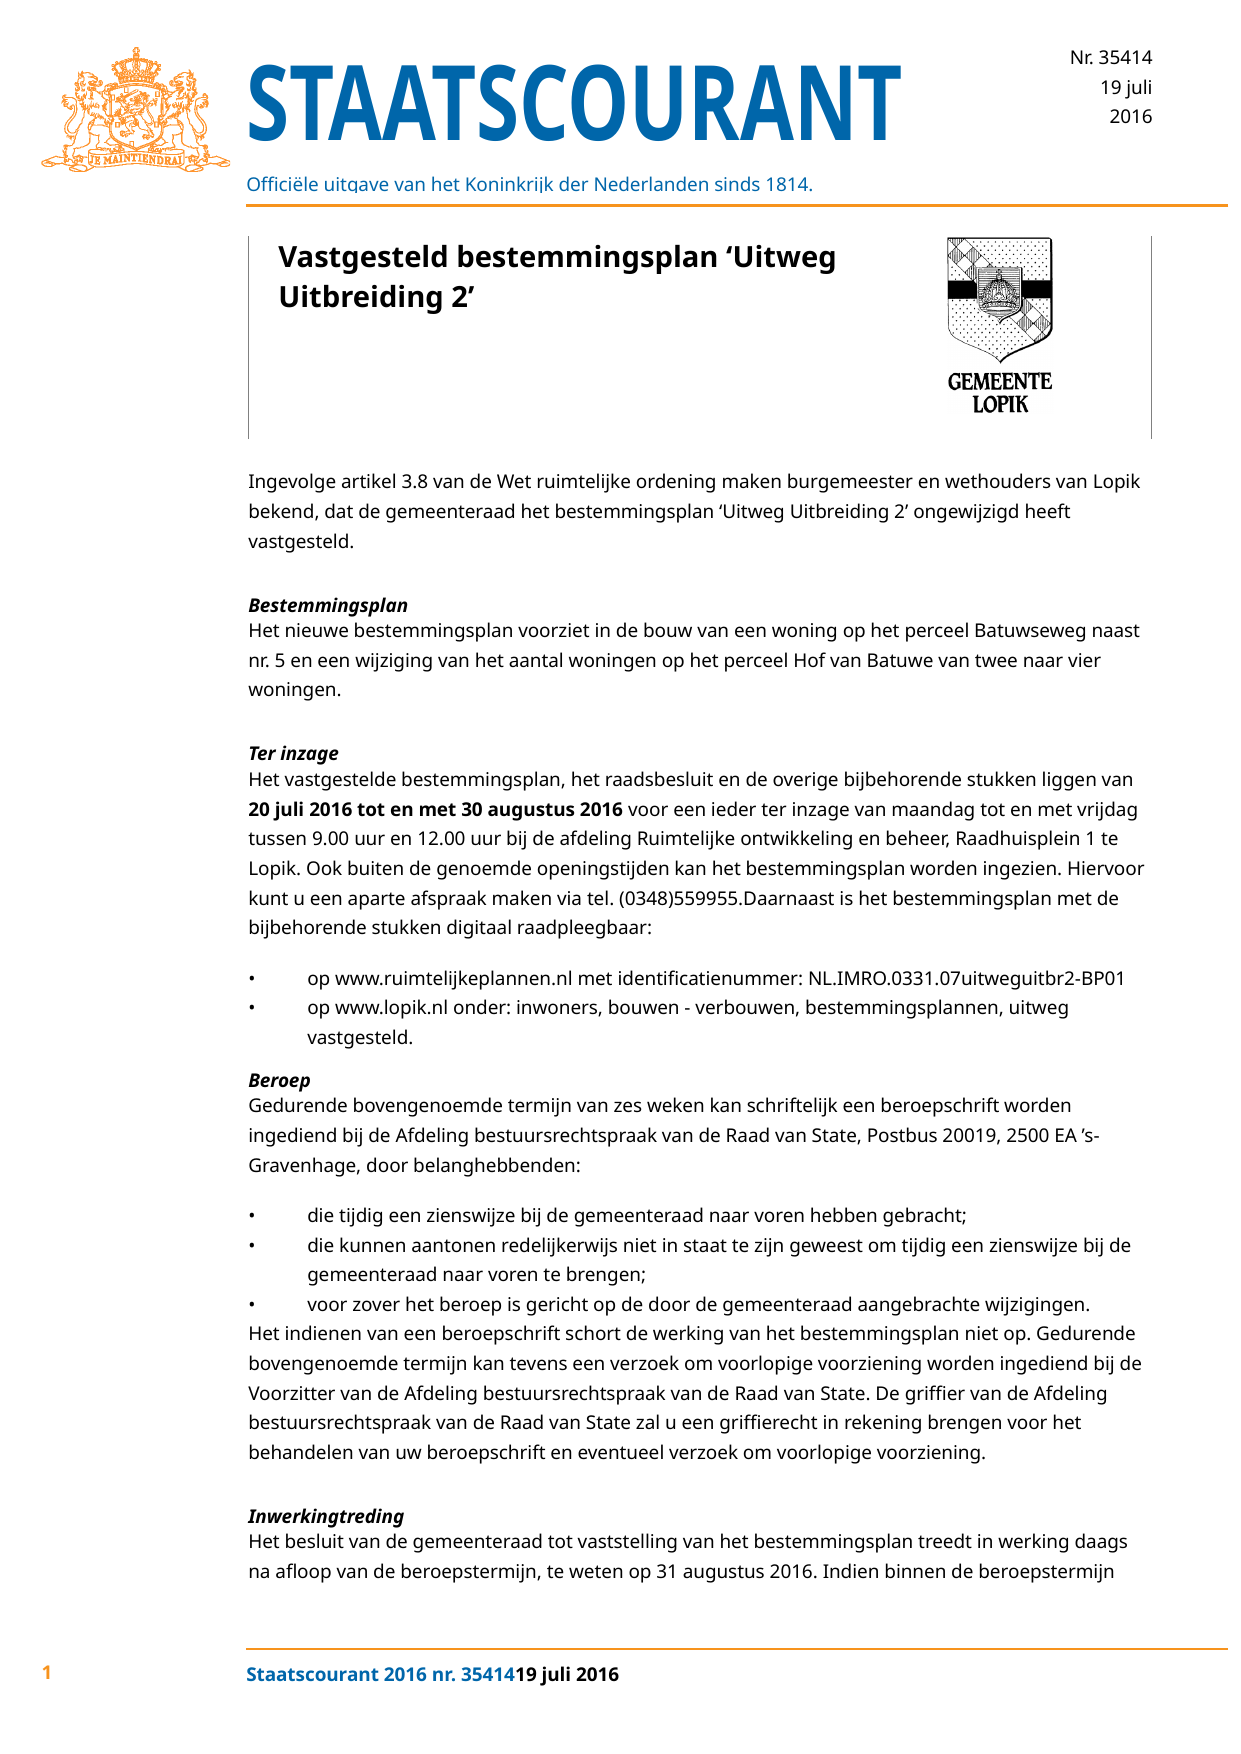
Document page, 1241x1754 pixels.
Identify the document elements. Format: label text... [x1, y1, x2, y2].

list op www.lopik.nl onder: inwoners, bouwen - verbouwen, bestemmingsplannen, uitweg vastgesteld. [248, 994, 1152, 1049]
table_header Vastgesteld bestemmingsplan ‘Uitweg Uitbreiding 2’ [249, 236, 850, 439]
text Beroep [248, 1067, 1152, 1093]
text Ter inzage [248, 741, 1152, 766]
text Het nieuwe bestemmingsplan voorziet in de bouw van een woning op het perceel Batuwseweg naast nr. 5 en een wijziging van het aantal woningen op het perceel Hof van Batuwe van twee naar vier woningen. [248, 617, 1152, 702]
table_header [850, 414, 1151, 439]
picture [946, 236, 1055, 414]
table_header [850, 236, 946, 413]
text Bestemmingsplan [248, 592, 1152, 617]
table_header [1055, 236, 1151, 413]
text Inwerkingtreding [248, 1503, 1152, 1529]
list die kunnen aantonen redelijkerwijs niet in staat te zijn geweest om tijdig een zienswijze bij de gemeenteraad naar voren te brengen; [248, 1232, 1152, 1287]
text Ingevolge artikel 3.8 van de Wet ruimtelijke ordening maken burgemeester en wethouders van Lopik bekend, dat de gemeenteraad het bestemmingsplan ‘Uitweg Uitbreiding 2’ ongewijzigd heeft vastgesteld. [248, 469, 1152, 553]
picture [41, 47, 231, 172]
text Gedurende bovengenoemde termijn van zes weken kan schriftelijk een beroepschrift worden ingediend bij de Afdeling bestuursrechtspraak van de Raad van State, Postbus 20019, 2500 EA ’s-Gravenhage, door belanghebbenden: [248, 1093, 1152, 1178]
text Het besluit van de gemeenteraad tot vaststelling van het bestemmingsplan treedt in werking daags na afloop van de beroepstermijn, te weten op 31 augustus 2016. Indien binnen de beroepstermijn [248, 1529, 1152, 1584]
text Het indienen van een beroepschrift schort de werking van het bestemmingsplan niet op. Gedurende bovengenoemde termijn kan tevens een verzoek om voorlopige voorziening worden ingediend bij de Voorzitter van de Afdeling bestuursrechtspraak van de Raad van State. De griffier van de Afdeling bestuursrechtspraak van de Raad van State zal u een griffierecht in rekening brengen voor het behandelen van uw beroepschrift en eventueel verzoek om voorlopige voorziening. [248, 1321, 1152, 1465]
list op www.ruimtelijkeplannen.nl met identificatienummer: NL.IMRO.0331.07uitweguitbr2-BP01 [248, 965, 1152, 990]
text Het vastgestelde bestemmingsplan, het raadsbesluit en de overige bijbehorende stukken liggen van 20 juli 2016 tot en met 30 augustus 2016 voor een ieder ter inzage van maandag tot en met vrijdag tussen 9.00 uur en 12.00 uur bij de afdeling Ruimtelijke ontwikkeling en beheer, Raadhuisplein 1 te Lopik. Ook buiten de genoemde openingstijden kan het bestemmingsplan worden ingezien. Hiervoor kunt u een aparte afspraak maken via tel. (0348)559955.Daarnaast is het bestemmingsplan met de bijbehorende stukken digitaal raadpleegbaar: [248, 766, 1152, 940]
list voor zover het beroep is gericht op de door de gemeenteraad aangebrachte wijzigingen. [248, 1291, 1152, 1317]
list die tijdig een zienswijze bij de gemeenteraad naar voren hebben gebracht; [248, 1202, 1152, 1228]
